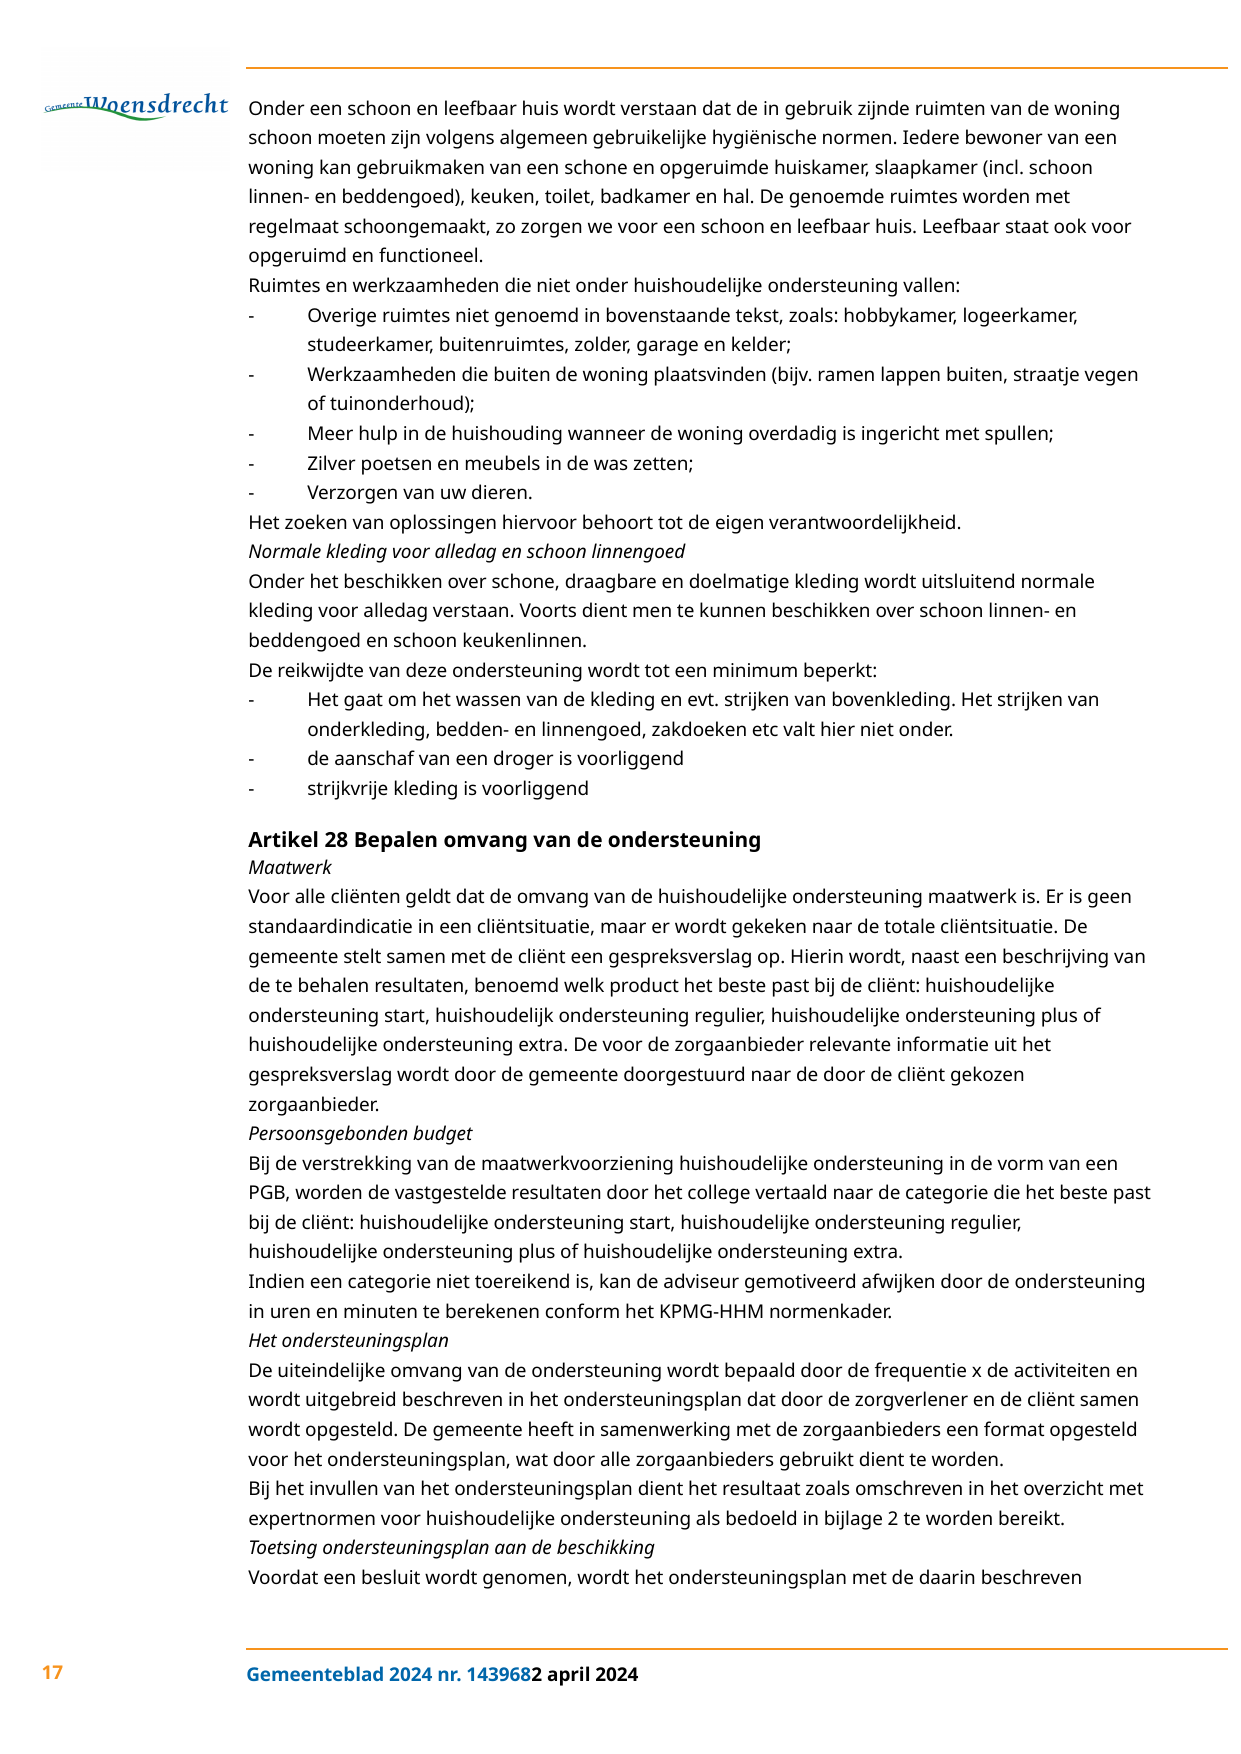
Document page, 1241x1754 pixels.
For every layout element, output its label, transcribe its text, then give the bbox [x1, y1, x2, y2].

list Meer hulp in de huishouding wanneer de woning overdadig is ingericht met spullen; [248, 420, 1152, 446]
list Het gaat om het wassen van de kleding en evt. strijken van bovenkleding. Het strijken van onderkleding, bedden- en linnengoed, zakdoeken etc valt hier niet onder. [248, 686, 1152, 742]
text Ruimtes en werkzaamheden die niet onder huishoudelijke ondersteuning vallen: [248, 272, 1152, 298]
text Het zoeken van oplossingen hiervoor behoort tot de eigen verantwoordelijkheid. [248, 509, 1152, 535]
text Bij de verstrekking van de maatwerkvoorziening huishoudelijke ondersteuning in de vorm van een PGB, worden de vastgestelde resultaten door het college vertaald naar de categorie die het beste past bij de cliënt: huishoudelijke ondersteuning start, huishoudelijke ondersteuning regulier, huishoudelijke ondersteuning plus of huishoudelijke ondersteuning extra. [248, 1150, 1152, 1264]
text De uiteindelijke omvang van de ondersteuning wordt bepaald door de frequentie x de activiteiten en wordt uitgebreid beschreven in het ondersteuningsplan dat door de zorgverlener en de cliënt samen wordt opgesteld. De gemeente heeft in samenwerking met de zorgaanbieders een format opgesteld voor het ondersteuningsplan, wat door alle zorgaanbieders gebruikt dient te worden. [248, 1357, 1152, 1471]
text De reikwijdte van deze ondersteuning wordt tot een minimum beperkt: [248, 657, 1152, 683]
text Indien een categorie niet toereikend is, kan de adviseur gemotiveerd afwijken door de ondersteuning in uren en minuten te berekenen conform het KPMG-HHM normenkader. [248, 1268, 1152, 1323]
text Onder het beschikken over schone, draagbare en doelmatige kleding wordt uitsluitend normale kleding voor alledag verstaan. Voorts dient men te kunnen beschikken over schoon linnen- en beddengoed en schoon keukenlinnen. [248, 568, 1152, 653]
text Het ondersteuningsplan [248, 1327, 1152, 1353]
list Zilver poetsen en meubels in de was zetten; [248, 450, 1152, 476]
list Verzorgen van uw dieren. [248, 479, 1152, 505]
text Toetsing ondersteuningsplan aan de beschikking [248, 1534, 1152, 1560]
text Maatwerk [248, 854, 1152, 880]
text Persoonsgebonden budget [248, 1120, 1152, 1146]
text Onder een schoon en leefbaar huis wordt verstaan dat de in gebruik zijnde ruimten van de woning schoon moeten zijn volgens algemeen gebruikelijke hygiënische normen. Iedere bewoner van een woning kan gebruikmaken van een schone en opgeruimde huiskamer, slaapkamer (incl. schoon linnen- en beddengoed), keuken, toilet, badkamer en hal. De genoemde ruimtes worden met regelmaat schoongemaakt, zo zorgen we voor een schoon en leefbaar huis. Leefbaar staat ook voor opgeruimd en functioneel. [248, 95, 1152, 268]
text Normale kleding voor alledag en schoon linnengoed [248, 538, 1152, 564]
text Voor alle cliënten geldt dat de omvang van de huishoudelijke ondersteuning maatwerk is. Er is geen standaardindicatie in een cliëntsituatie, maar er wordt gekeken naar de totale cliëntsituatie. De gemeente stelt samen met de cliënt een gespreksverslag op. Hierin wordt, naast een beschrijving van de te behalen resultaten, benoemd welk product het beste past bij de cliënt: huishoudelijke ondersteuning start, huishoudelijk ondersteuning regulier, huishoudelijke ondersteuning plus of huishoudelijke ondersteuning extra. De voor de zorgaanbieder relevante informatie uit het gespreksverslag wordt door de gemeente doorgestuurd naar de door de cliënt gekozen zorgaanbieder. [248, 884, 1152, 1116]
text Artikel 28 Bepalen omvang van de ondersteuning [248, 826, 1152, 854]
text Voordat een besluit wordt genomen, wordt het ondersteuningsplan met de daarin beschreven [248, 1564, 1152, 1590]
picture [41, 47, 231, 172]
list Overige ruimtes niet genoemd in bovenstaande tekst, zoals: hobbykamer, logeerkamer, studeerkamer, buitenruimtes, zolder, garage en kelder; [248, 302, 1152, 357]
text Bij het invullen van het ondersteuningsplan dient het resultaat zoals omschreven in het overzicht met expertnormen voor huishoudelijke ondersteuning als bedoeld in bijlage 2 te worden bereikt. [248, 1475, 1152, 1531]
list Werkzaamheden die buiten de woning plaatsvinden (bijv. ramen lappen buiten, straatje vegen of tuinonderhoud); [248, 361, 1152, 416]
list de aanschaf van een droger is voorliggend [248, 746, 1152, 771]
list strijkvrije kleding is voorliggend [248, 775, 1152, 801]
